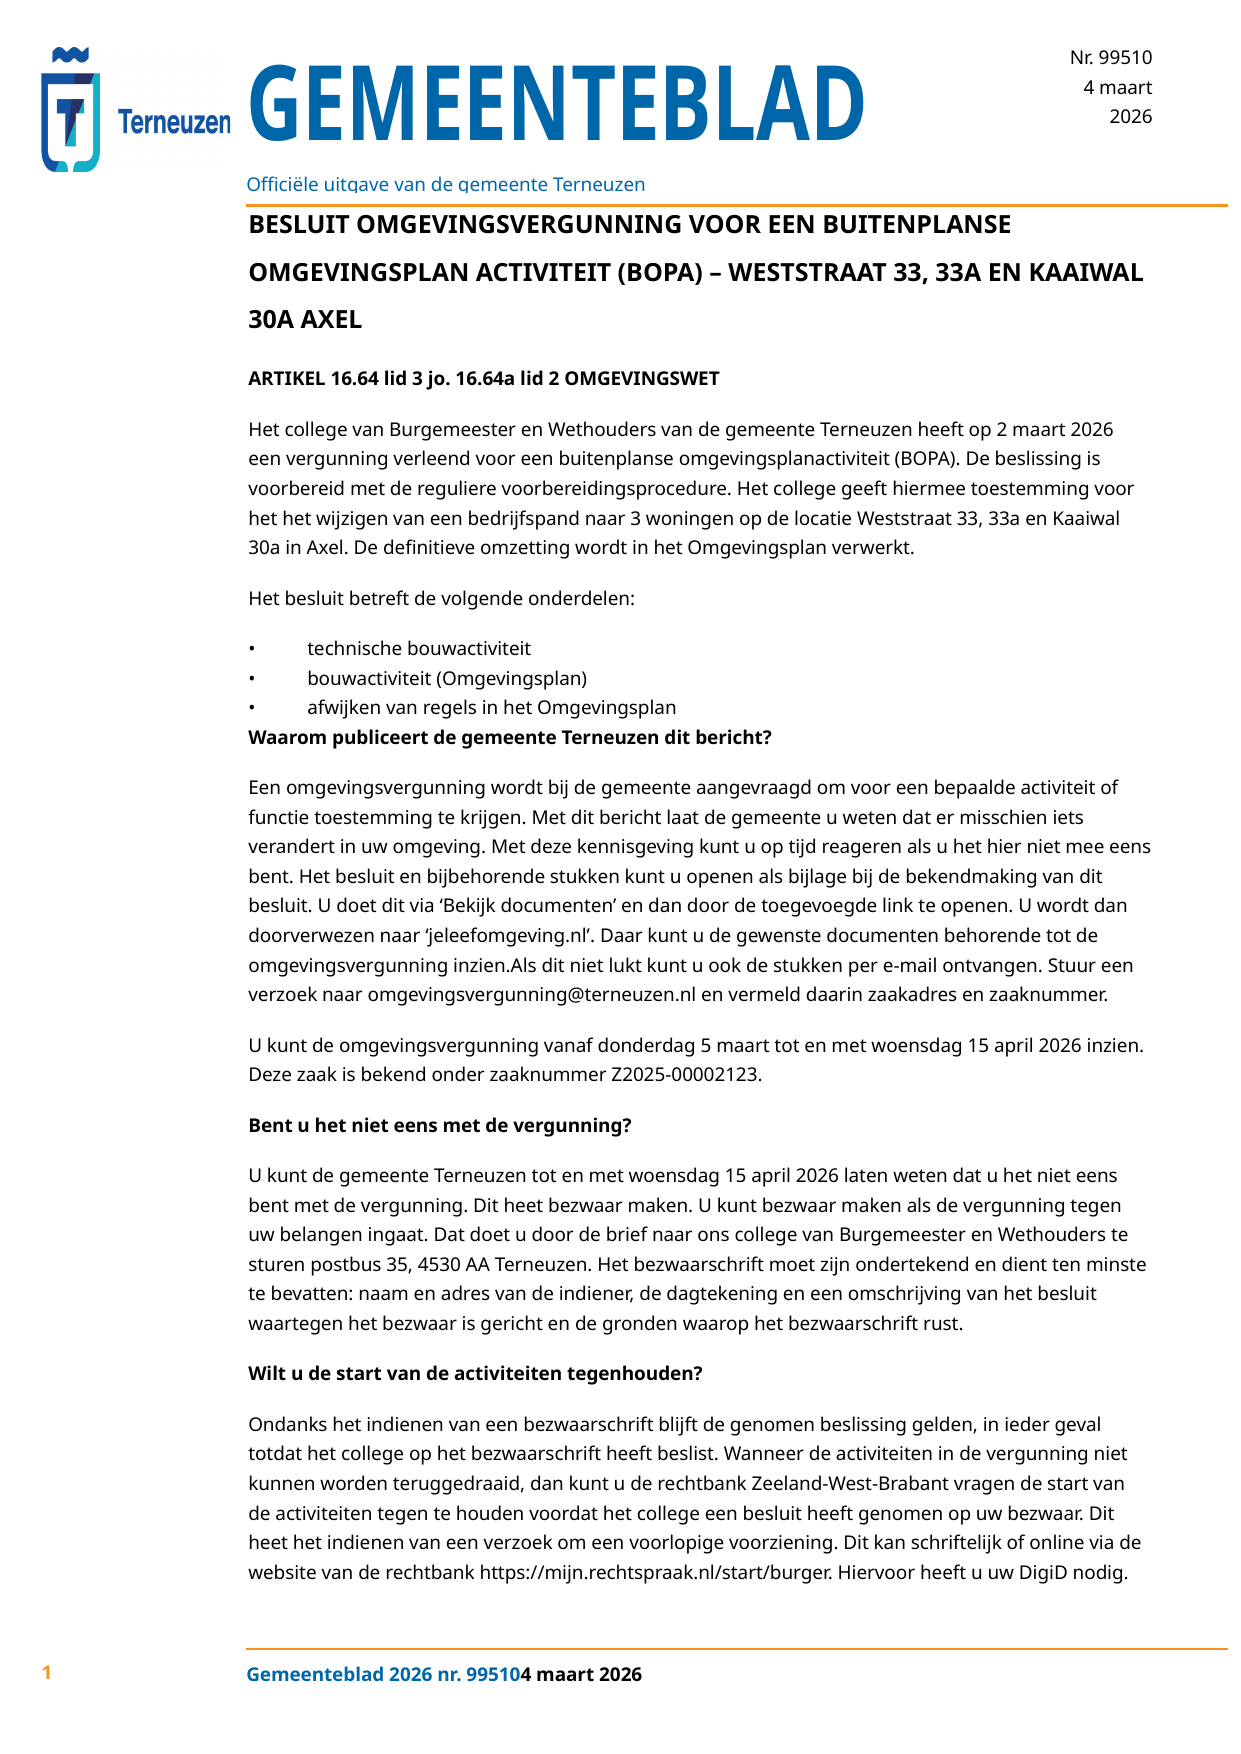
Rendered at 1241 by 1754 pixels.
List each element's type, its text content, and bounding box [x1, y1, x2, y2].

text U kunt de gemeente Terneuzen tot en met woensdag 15 april 2026 laten weten dat u het niet eens bent met de vergunning. Dit heet bezwaar maken. U kunt bezwaar maken als de vergunning tegen uw belangen ingaat. Dat doet u door de brief naar ons college van Burgemeester en Wethouders te sturen postbus 35, 4530 AA Terneuzen. Het bezwaarschrift moet zijn ondertekend en dient ten minste te bevatten: naam en adres van de indiener, de dagtekening en een omschrijving van het besluit waartegen het bezwaar is gericht en de gronden waarop het bezwaarschrift rust. [248, 1162, 1152, 1336]
text Waarom publiceert de gemeente Terneuzen dit bericht? [248, 724, 1152, 749]
list afwijken van regels in het Omgevingsplan [248, 694, 1152, 720]
text Een omgevingsvergunning wordt bij de gemeente aangevraagd om voor een bepaalde activiteit of functie toestemming te krijgen. Met dit bericht laat de gemeente u weten dat er misschien iets verandert in uw omgeving. Met deze kennisgeving kunt u op tijd reageren als u het hier niet mee eens bent. Het besluit en bijbehorende stukken kunt u openen als bijlage bij de bekendmaking van dit besluit. U doet dit via ‘Bekijk documenten’ en dan door de toegevoegde link te openen. U wordt dan doorverwezen naar ‘jeleefomgeving.nl’. Daar kunt u de gewenste documenten behorende tot de omgevingsvergunning inzien.Als dit niet lukt kunt u ook de stukken per e-mail ontvangen. Stuur een verzoek naar omgevingsvergunning@terneuzen.nl en vermeld daarin zaakadres en zaaknummer. [248, 774, 1152, 1007]
text BESLUIT OMGEVINGSVERGUNNING VOOR EEN BUITENPLANSE OMGEVINGSPLAN ACTIVITEIT (BOPA) – WESTSTRAAT 33, 33A EN KAAIWAL 30A AXEL [248, 207, 1152, 336]
list technische bouwactiviteit [248, 635, 1152, 661]
text Het college van Burgemeester en Wethouders van de gemeente Terneuzen heeft op 2 maart 2026 een vergunning verleend voor een buitenplanse omgevingsplanactiviteit (BOPA). De beslissing is voorbereid met de reguliere voorbereidingsprocedure. Het college geeft hiermee toestemming voor het het wijzigen van een bedrijfspand naar 3 woningen op de locatie Weststraat 33, 33a en Kaaiwal 30a in Axel. De definitieve omzetting wordt in het Omgevingsplan verwerkt. [248, 416, 1152, 560]
text ARTIKEL 16.64 lid 3 jo. 16.64a lid 2 OMGEVINGSWET [248, 366, 1152, 391]
text Wilt u de start van de activiteiten tegenhouden? [248, 1361, 1152, 1386]
picture [41, 47, 231, 172]
text Het besluit betreft de volgende onderdelen: [248, 585, 1152, 610]
text Bent u het niet eens met de vergunning? [248, 1112, 1152, 1137]
list bouwactiviteit (Omgevingsplan) [248, 665, 1152, 690]
text Ondanks het indienen van een bezwaarschrift blijft de genomen beslissing gelden, in ieder geval totdat het college op het bezwaarschrift heeft beslist. Wanneer de activiteiten in de vergunning niet kunnen worden teruggedraaid, dan kunt u de rechtbank Zeeland-West-Brabant vragen de start van de activiteiten tegen te houden voordat het college een besluit heeft genomen op uw bezwaar. Dit heet het indienen van een verzoek om een voorlopige voorziening. Dit kan schriftelijk of online via de website van de rechtbank https://mijn.rechtspraak.nl/start/burger. Hiervoor heeft u uw DigiD nodig. [248, 1411, 1152, 1584]
text U kunt de omgevingsvergunning vanaf donderdag 5 maart tot en met woensdag 15 april 2026 inzien. Deze zaak is bekend onder zaaknummer Z2025-00002123. [248, 1032, 1152, 1087]
